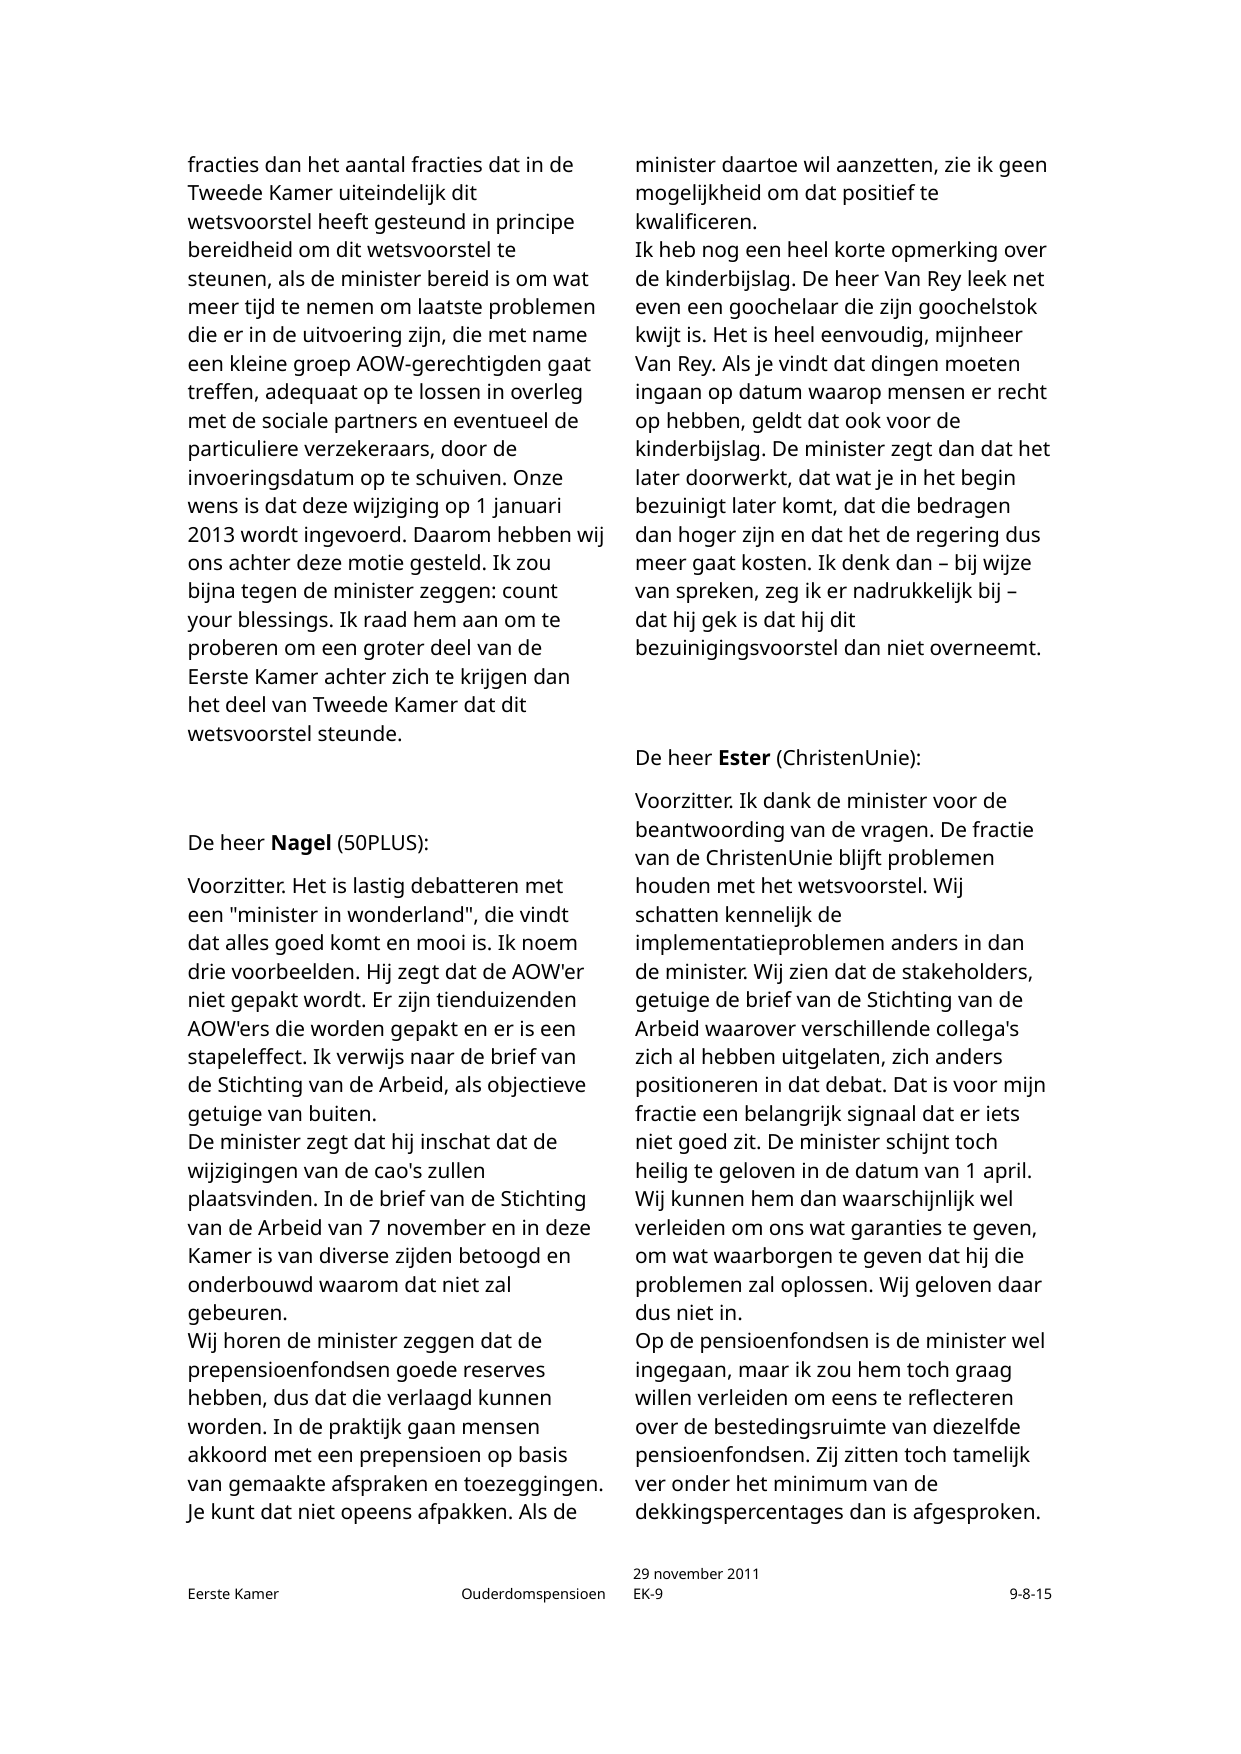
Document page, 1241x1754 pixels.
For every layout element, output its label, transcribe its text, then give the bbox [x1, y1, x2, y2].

text fracties dan het aantal fracties dat in de Tweede Kamer uiteindelijk dit wetsvoorstel heeft gesteund in principe bereidheid om dit wetsvoorstel te steunen, als de minister bereid is om wat meer tijd te nemen om laatste problemen die er in de uitvoering zijn, die met name een kleine groep AOW-gerechtigden gaat treffen, adequaat op te lossen in overleg met de sociale partners en eventueel de particuliere verzekeraars, door de invoeringsdatum op te schuiven. Onze wens is dat deze wijziging op 1 januari 2013 wordt ingevoerd. Daarom hebben wij ons achter deze motie gesteld. Ik zou bijna tegen de minister zeggen: count your blessings. Ik raad hem aan om te proberen om een groter deel van de Eerste Kamer achter zich te krijgen dan het deel van Tweede Kamer dat dit wetsvoorstel steunde. [187, 150, 605, 747]
text Wij horen de minister zeggen dat de prepensioenfondsen goede reserves hebben, dus dat die verlaagd kunnen worden. In de praktijk gaan mensen akkoord met een prepensioen op basis van gemaakte afspraken en toezeggingen. Je kunt dat niet opeens afpakken. Als de [187, 1327, 605, 1526]
text Op de pensioenfondsen is de minister wel ingegaan, maar ik zou hem toch graag willen verleiden om eens te reflecteren over de bestedingsruimte van diezelfde pensioenfondsen. Zij zitten toch tamelijk ver onder het minimum van de dekkingspercentages dan is afgesproken. [635, 1327, 1053, 1526]
text Ik heb nog een heel korte opmerking over de kinderbijslag. De heer Van Rey leek net even een goochelaar die zijn goochelstok kwijt is. Het is heel eenvoudig, mijnheer Van Rey. Als je vindt dat dingen moeten ingaan op datum waarop mensen er recht op hebben, geldt dat ook voor de kinderbijslag. De minister zegt dan dat het later doorwerkt, dat wat je in het begin bezuinigt later komt, dat die bedragen dan hoger zijn en dat het de regering dus meer gaat kosten. Ik denk dan – bij wijze van spreken, zeg ik er nadrukkelijk bij – dat hij gek is dat hij dit bezuinigingsvoorstel dan niet overneemt. [635, 235, 1053, 662]
text minister daartoe wil aanzetten, zie ik geen mogelijkheid om dat positief te kwalificeren. [635, 150, 1053, 235]
text  [187, 777, 605, 806]
text De heer Nagel (50PLUS): [187, 828, 605, 857]
text  [635, 692, 1053, 720]
text De heer Ester (ChristenUnie): [635, 743, 1053, 771]
text De minister zegt dat hij inschat dat de wijzigingen van de cao's zullen plaatsvinden. In de brief van de Stichting van de Arbeid van 7 november en in deze Kamer is van diverse zijden betoogd en onderbouwd waarom dat niet zal gebeuren. [187, 1127, 605, 1327]
text Voorzitter. Het is lastig debatteren met een "minister in wonderland", die vindt dat alles goed komt en mooi is. Ik noem drie voorbeelden. Hij zegt dat de AOW'er niet gepakt wordt. Er zijn tienduizenden AOW'ers die worden gepakt en er is een stapeleffect. Ik verwijs naar de brief van de Stichting van de Arbeid, als objectieve getuige van buiten. [187, 872, 605, 1127]
text Voorzitter. Ik dank de minister voor de beantwoording van de vragen. De fractie van de ChristenUnie blijft problemen houden met het wetsvoorstel. Wij schatten kennelijk de implementatieproblemen anders in dan de minister. Wij zien dat de stakeholders, getuige de brief van de Stichting van de Arbeid waarover verschillende collega's zich al hebben uitgelaten, zich anders positioneren in dat debat. Dat is voor mijn fractie een belangrijk signaal dat er iets niet goed zit. De minister schijnt toch heilig te geloven in de datum van 1 april. Wij kunnen hem dan waarschijnlijk wel verleiden om ons wat garanties te geven, om wat waarborgen te geven dat hij die problemen zal oplossen. Wij geloven daar dus niet in. [635, 786, 1053, 1327]
